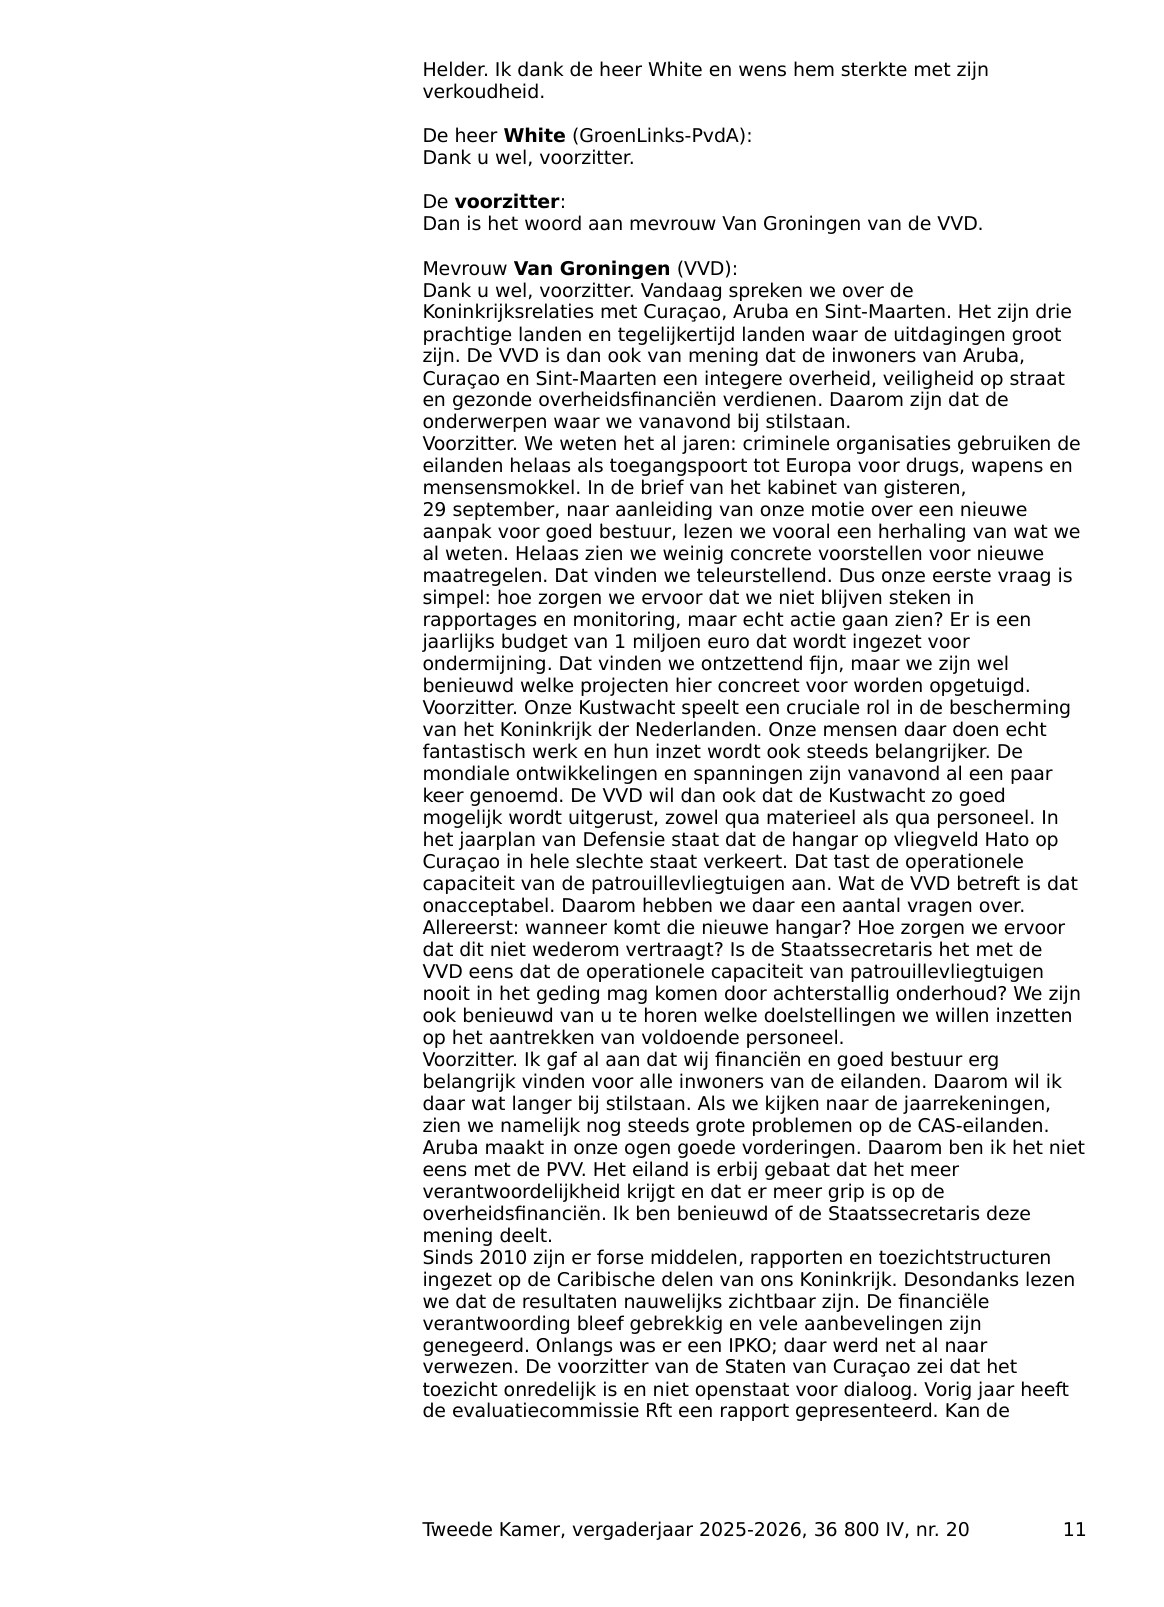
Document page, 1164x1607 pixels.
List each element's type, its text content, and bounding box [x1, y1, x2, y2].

text Voorzitter. Ik gaf al aan dat wij financiën en goed bestuur erg belangrijk vinden voor alle inwoners van de eilanden. Daarom wil ik daar wat langer bij stilstaan. Als we kijken naar de jaarrekeningen, zien we namelijk nog steeds grote problemen op de CAS-eilanden. Aruba maakt in onze ogen goede vorderingen. Daarom ben ik het niet eens met de PVV. Het eiland is erbij gebaat dat het meer verantwoordelijkheid krijgt en dat er meer grip is op de overheidsfinanciën. Ik ben benieuwd of de Staatssecretaris deze mening deelt. [422, 1049, 1087, 1247]
text Dank u wel, voorzitter. Vandaag spreken we over de Koninkrijksrelaties met Curaçao, Aruba en Sint-Maarten. Het zijn drie prachtige landen en tegelijkertijd landen waar de uitdagingen groot zijn. De VVD is dan ook van mening dat de inwoners van Aruba, Curaçao en Sint-Maarten een integere overheid, veiligheid op straat en gezonde overheidsfinanciën verdienen. Daarom zijn dat de onderwerpen waar we vanavond bij stilstaan. [422, 279, 1087, 433]
text Voorzitter. We weten het al jaren: criminele organisaties gebruiken de eilanden helaas als toegangspoort tot Europa voor drugs, wapens en mensensmokkel. In de brief van het kabinet van gisteren, 29 september, naar aanleiding van onze motie over een nieuwe aanpak voor goed bestuur, lezen we vooral een herhaling van wat we al weten. Helaas zien we weinig concrete voorstellen voor nieuwe maatregelen. Dat vinden we teleurstellend. Dus onze eerste vraag is simpel: hoe zorgen we ervoor dat we niet blijven steken in rapportages en monitoring, maar echt actie gaan zien? Er is een jaarlijks budget van 1 miljoen euro dat wordt ingezet voor ondermijning. Dat vinden we ontzettend fijn, maar we zijn wel benieuwd welke projecten hier concreet voor worden opgetuigd. [422, 433, 1087, 697]
text Voorzitter. Onze Kustwacht speelt een cruciale rol in de bescherming van het Koninkrijk der Nederlanden. Onze mensen daar doen echt fantastisch werk en hun inzet wordt ook steeds belangrijker. De mondiale ontwikkelingen en spanningen zijn vanavond al een paar keer genoemd. De VVD wil dan ook dat de Kustwacht zo goed mogelijk wordt uitgerust, zowel qua materieel als qua personeel. In het jaarplan van Defensie staat dat de hangar op vliegveld Hato op Curaçao in hele slechte staat verkeert. Dat tast de operationele capaciteit van de patrouillevliegtuigen aan. Wat de VVD betreft is dat onacceptabel. Daarom hebben we daar een aantal vragen over. Allereerst: wanneer komt die nieuwe hangar? Hoe zorgen we ervoor dat dit niet wederom vertraagt? Is de Staatssecretaris het met de VVD eens dat de operationele capaciteit van patrouillevliegtuigen nooit in het geding mag komen door achterstallig onderhoud? We zijn ook benieuwd van u te horen welke doelstellingen we willen inzetten op het aantrekken van voldoende personeel. [422, 697, 1087, 1049]
text Helder. Ik dank de heer White en wens hem sterkte met zijn verkoudheid. [422, 59, 1087, 103]
text Sinds 2010 zijn er forse middelen, rapporten en toezichtstructuren ingezet op de Caribische delen van ons Koninkrijk. Desondanks lezen we dat de resultaten nauwelijks zichtbaar zijn. De financiële verantwoording bleef gebrekkig en vele aanbevelingen zijn genegeerd. Onlangs was er een IPKO; daar werd net al naar verwezen. De voorzitter van de Staten van Curaçao zei dat het toezicht onredelijk is en niet openstaat voor dialoog. Vorig jaar heeft de evaluatiecommissie Rft een rapport gepresenteerd. Kan de [422, 1247, 1087, 1422]
text De heer White (GroenLinks-PvdA): [422, 125, 1087, 147]
text Dan is het woord aan mevrouw Van Groningen van de VVD. [422, 213, 1087, 235]
text De voorzitter: [422, 191, 1087, 213]
text Mevrouw Van Groningen (VVD): [422, 257, 1087, 279]
text Dank u wel, voorzitter. [422, 147, 1087, 169]
